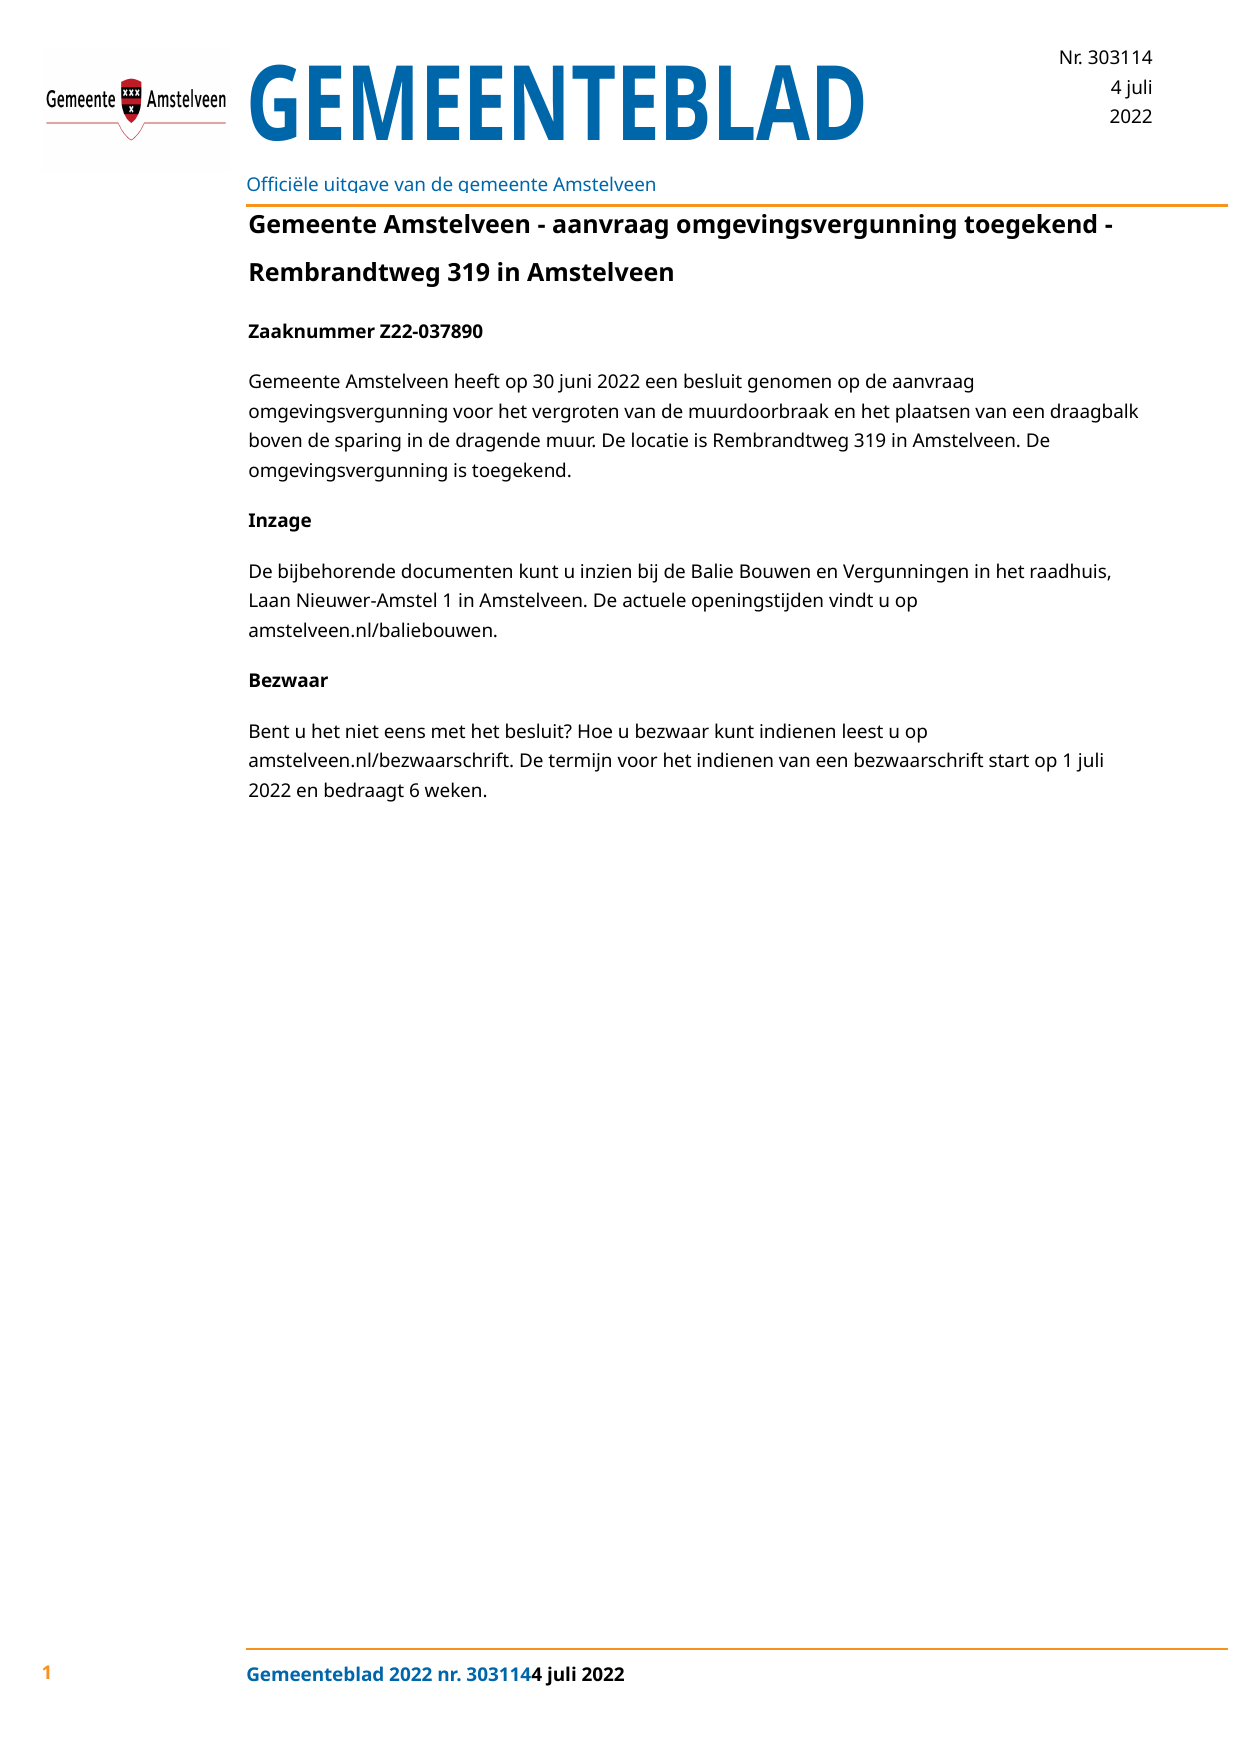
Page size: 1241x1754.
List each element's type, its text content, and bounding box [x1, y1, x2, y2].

text De bijbehorende documenten kunt u inzien bij de Balie Bouwen en Vergunningen in het raadhuis, Laan Nieuwer-Amstel 1 in Amstelveen. De actuele openingstijden vindt u op amstelveen.nl/baliebouwen. [248, 558, 1152, 643]
picture [41, 47, 231, 172]
text Gemeente Amstelveen - aanvraag omgevingsvergunning toegekend - Rembrandtweg 319 in Amstelveen [248, 207, 1152, 288]
text Gemeente Amstelveen heeft op 30 juni 2022 een besluit genomen op de aanvraag omgevingsvergunning voor het vergroten van de muurdoorbraak en het plaatsen van een draagbalk boven de sparing in de dragende muur. De locatie is Rembrandtweg 319 in Amstelveen. De omgevingsvergunning is toegekend. [248, 368, 1152, 483]
text Bezwaar [248, 667, 1152, 693]
text Inzage [248, 507, 1152, 533]
text Zaaknummer Z22-037890 [248, 318, 1152, 344]
text Bent u het niet eens met het besluit? Hoe u bezwaar kunt indienen leest u op amstelveen.nl/bezwaarschrift. De termijn voor het indienen van een bezwaarschrift start op 1 juli 2022 en bedraagt 6 weken. [248, 718, 1152, 803]
